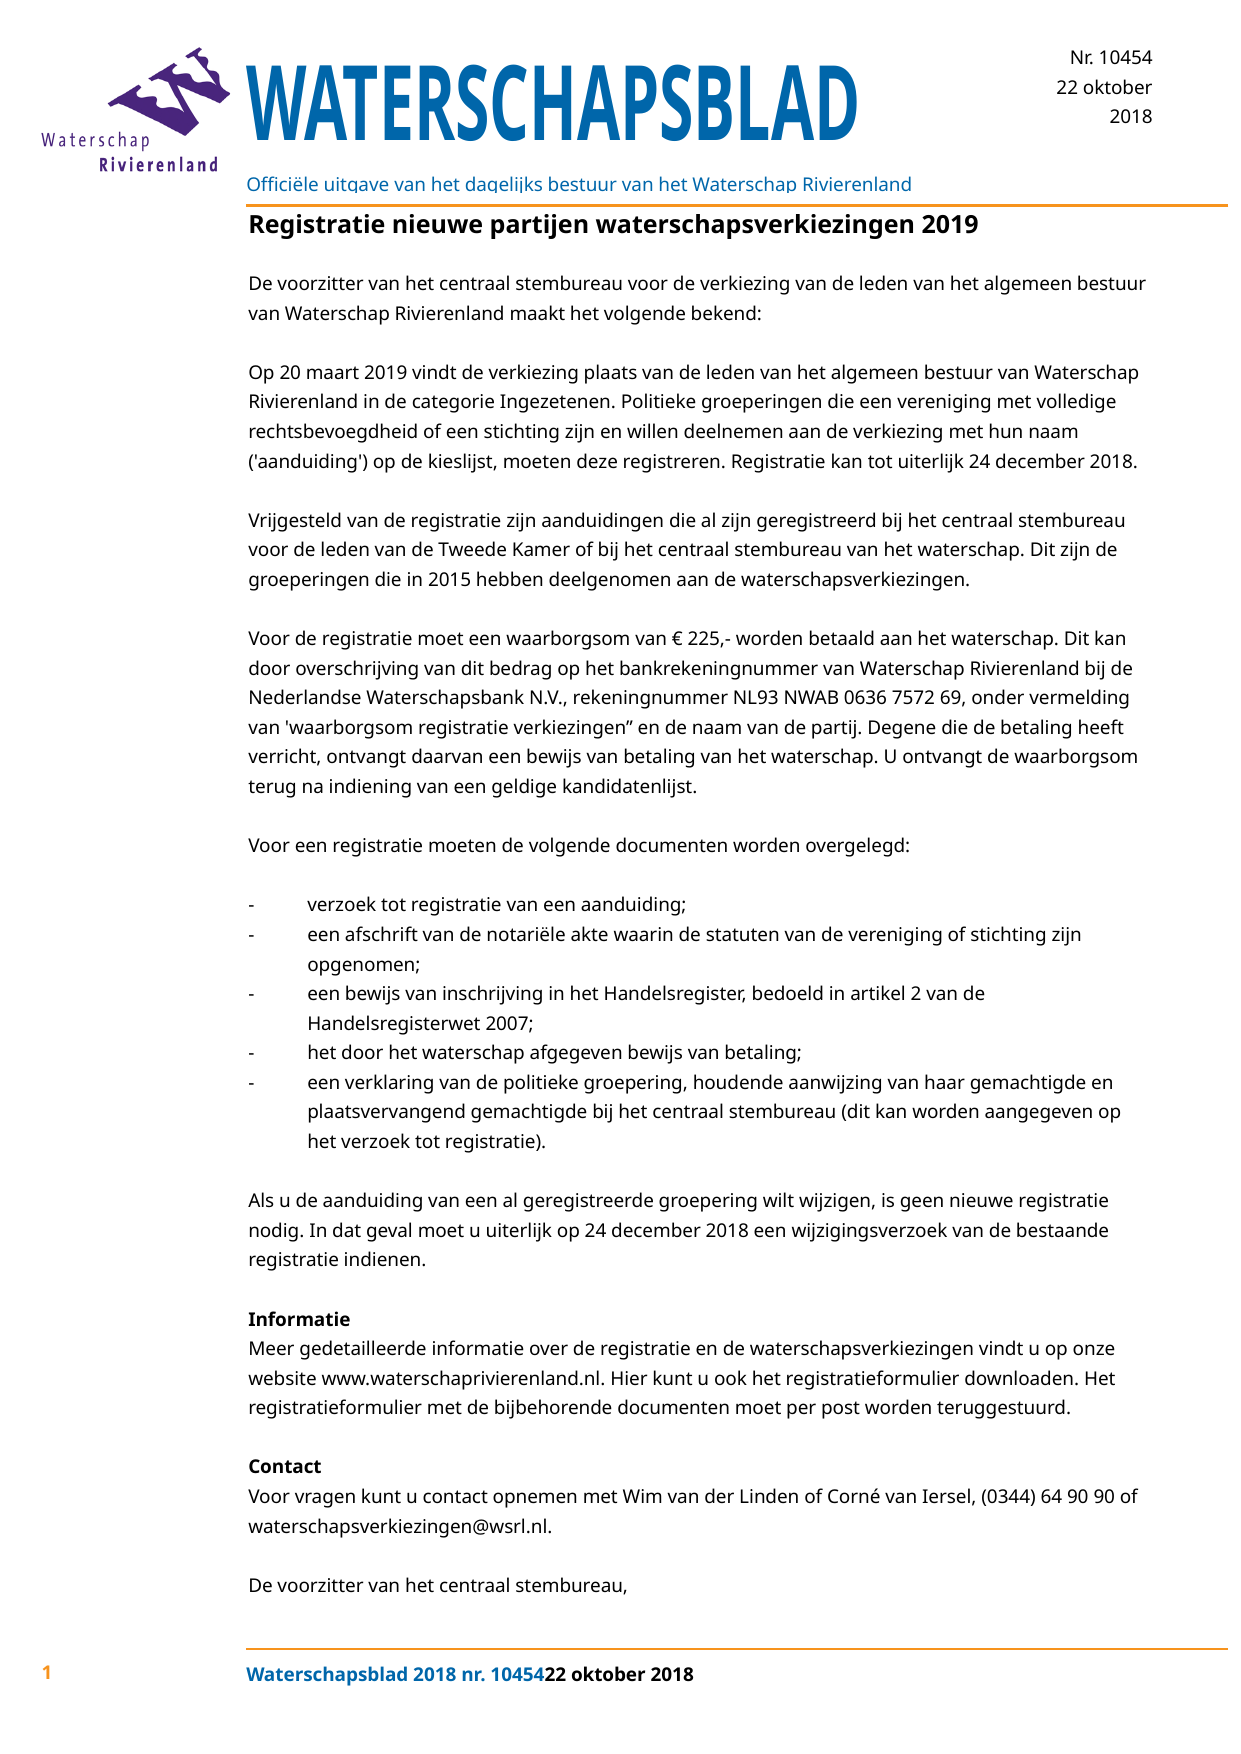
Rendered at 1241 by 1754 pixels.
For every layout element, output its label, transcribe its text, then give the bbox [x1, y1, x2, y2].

text Voor de registratie moet een waarborgsom van € 225,- worden betaald aan het waterschap. Dit kan door overschrijving van dit bedrag op het bankrekeningnummer van Waterschap Rivierenland bij de Nederlandse Waterschapsbank N.V., rekeningnummer NL93 NWAB 0636 7572 69, onder vermelding van 'waarborgsom registratie verkiezingen” en de naam van de partij. Degene die de betaling heeft verricht, ontvangt daarvan een bewijs van betaling van het waterschap. U ontvangt de waarborgsom terug na indiening van een geldige kandidatenlijst. [248, 625, 1152, 799]
text Registratie nieuwe partijen waterschapsverkiezingen 2019 [248, 207, 1152, 241]
list een verklaring van de politieke groepering, houdende aanwijzing van haar gemachtigde en plaatsvervangend gemachtigde bij het centraal stembureau (dit kan worden aangegeven op het verzoek tot registratie). [248, 1069, 1152, 1154]
text De voorzitter van het centraal stembureau, [248, 1572, 1152, 1598]
text Voor een registratie moeten de volgende documenten worden overgelegd: [248, 832, 1152, 858]
text Als u de aanduiding van een al geregistreerde groepering wilt wijzigen, is geen nieuwe registratie nodig. In dat geval moet u uiterlijk op 24 december 2018 een wijzigingsverzoek van de bestaande registratie indienen. [248, 1187, 1152, 1272]
text De voorzitter van het centraal stembureau voor de verkiezing van de leden van het algemeen bestuur van Waterschap Rivierenland maakt het volgende bekend: [248, 270, 1152, 326]
picture [41, 47, 231, 172]
list een bewijs van inschrijving in het Handelsregister, bedoeld in artikel 2 van de Handelsregisterwet 2007; [248, 980, 1152, 1036]
text Informatie [248, 1306, 1152, 1331]
text Meer gedetailleerde informatie over de registratie en de waterschapsverkiezingen vindt u op onze website www.waterschaprivierenland.nl. Hier kunt u ook het registratieformulier downloaden. Het registratieformulier met de bijbehorende documenten moet per post worden teruggestuurd. [248, 1335, 1152, 1420]
text Contact [248, 1454, 1152, 1479]
list een afschrift van de notariële akte waarin de statuten van de vereniging of stichting zijn opgenomen; [248, 921, 1152, 976]
list het door het waterschap afgegeven bewijs van betaling; [248, 1039, 1152, 1065]
text Voor vragen kunt u contact opnemen met Wim van der Linden of Corné van Iersel, (0344) 64 90 90 of waterschapsverkiezingen@wsrl.nl. [248, 1483, 1152, 1538]
text Vrijgesteld van de registratie zijn aanduidingen die al zijn geregistreerd bij het centraal stembureau voor de leden van de Tweede Kamer of bij het centraal stembureau van het waterschap. Dit zijn de groeperingen die in 2015 hebben deelgenomen aan de waterschapsverkiezingen. [248, 507, 1152, 592]
text Op 20 maart 2019 vindt de verkiezing plaats van de leden van het algemeen bestuur van Waterschap Rivierenland in de categorie Ingezetenen. Politieke groeperingen die een vereniging met volledige rechtsbevoegdheid of een stichting zijn en willen deelnemen aan de verkiezing met hun naam ('aanduiding') op de kieslijst, moeten deze registreren. Registratie kan tot uiterlijk 24 december 2018. [248, 359, 1152, 473]
list verzoek tot registratie van een aanduiding; [248, 892, 1152, 917]
